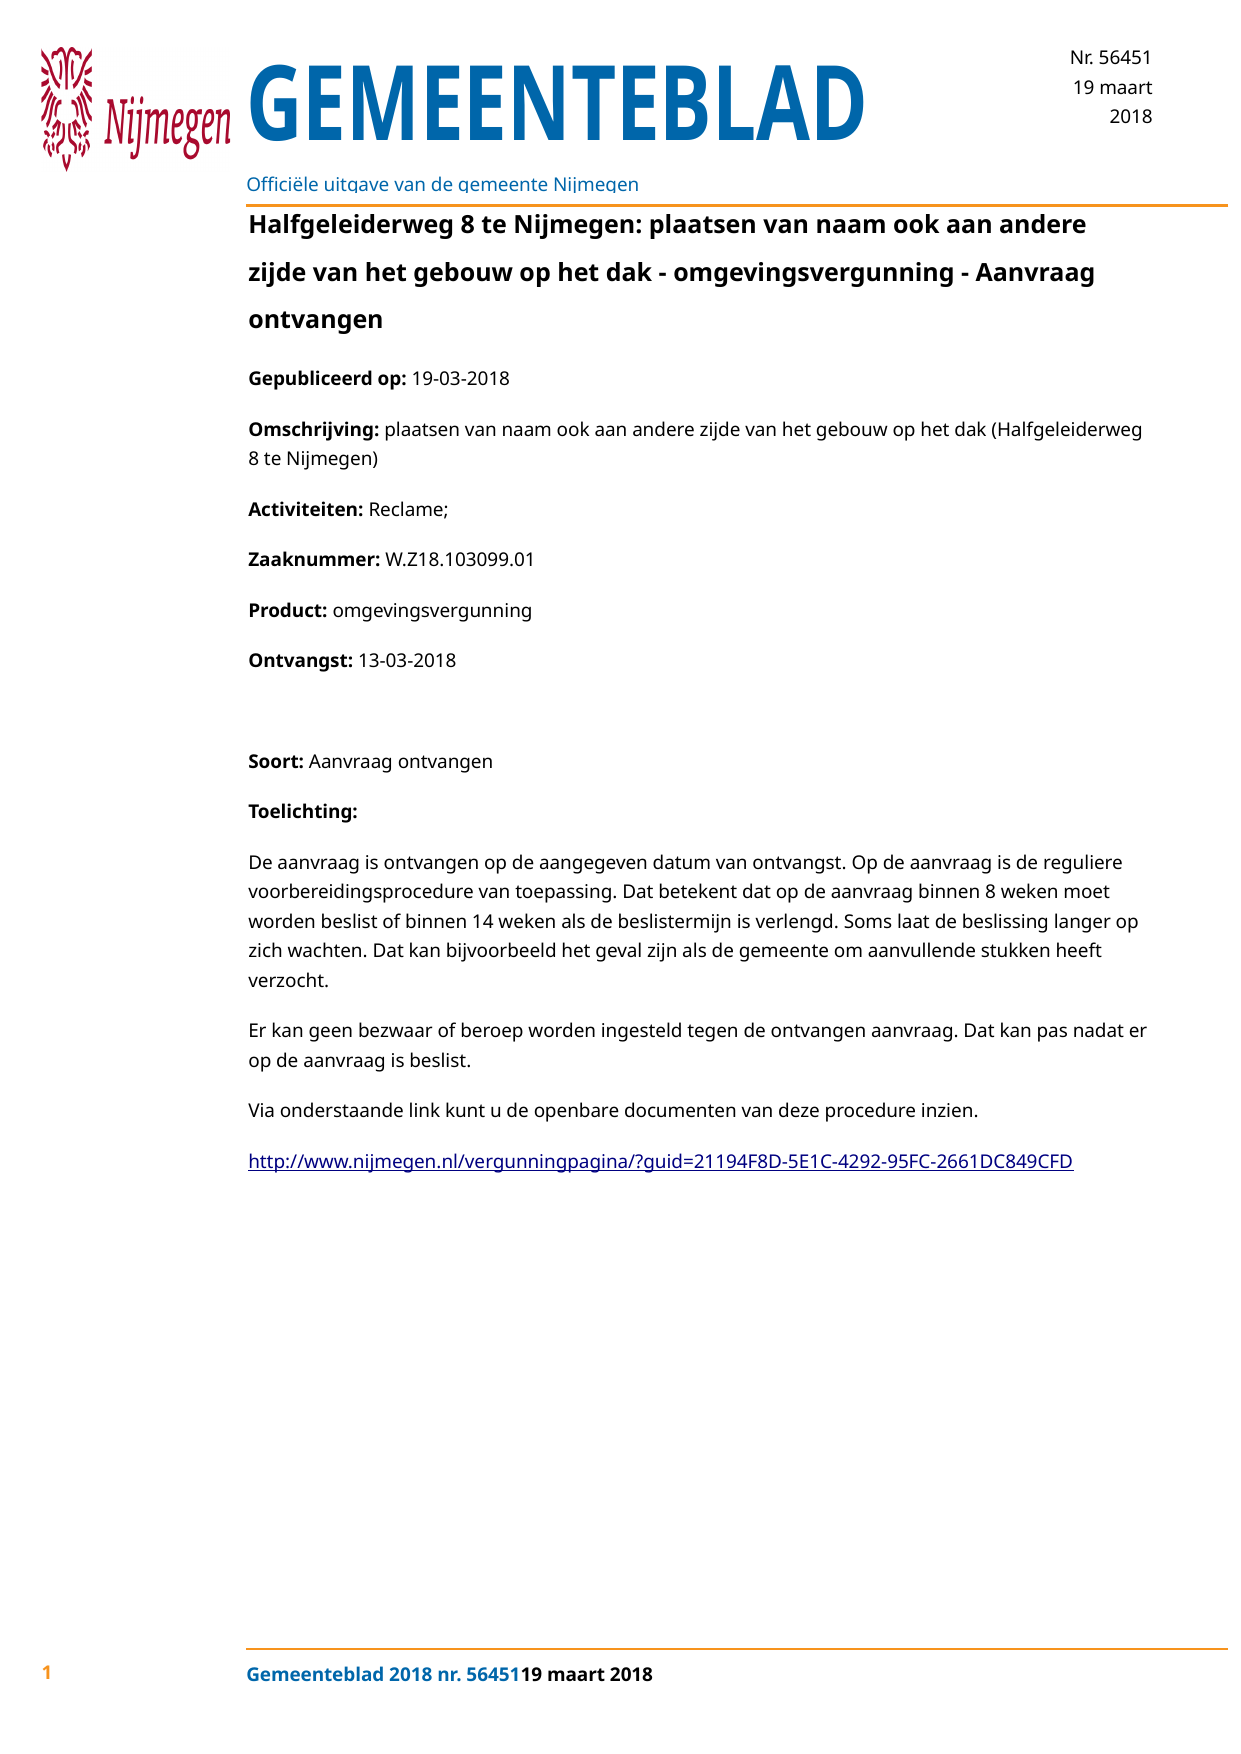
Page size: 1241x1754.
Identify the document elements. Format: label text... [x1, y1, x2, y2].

text Product: omgevingsvergunning [248, 597, 1152, 622]
text Via onderstaande link kunt u de openbare documenten van deze procedure inzien. [248, 1098, 1152, 1123]
text Toelichting: [248, 798, 1152, 824]
text Er kan geen bezwaar of beroep worden ingesteld tegen de ontvangen aanvraag. Dat kan pas nadat er op de aanvraag is beslist. [248, 1018, 1152, 1073]
text Halfgeleiderweg 8 te Nijmegen: plaatsen van naam ook aan andere zijde van het gebouw op het dak - omgevingsvergunning - Aanvraag ontvangen [248, 207, 1152, 336]
text Activiteiten: Reclame; [248, 496, 1152, 522]
text Gepubliceerd op: 19-03-2018 [248, 366, 1152, 391]
text De aanvraag is ontvangen op de aangegeven datum van ontvangst. Op de aanvraag is de reguliere voorbereidingsprocedure van toepassing. Dat betekent dat op de aanvraag binnen 8 weken moet worden beslist of binnen 14 weken als de beslistermijn is verlengd. Soms laat de beslissing langer op zich wachten. Dat kan bijvoorbeeld het geval zijn als de gemeente om aanvullende stukken heeft verzocht. [248, 849, 1152, 993]
text Soort: Aanvraag ontvangen [248, 748, 1152, 774]
text http://www.nijmegen.nl/vergunningpagina/?guid=21194F8D-5E1C-4292-95FC-2661DC849CFD [248, 1148, 1152, 1174]
text Omschrijving: plaatsen van naam ook aan andere zijde van het gebouw op het dak (Halfgeleiderweg 8 te Nijmegen) [248, 416, 1152, 471]
text Zaaknummer: W.Z18.103099.01 [248, 546, 1152, 572]
text Ontvangst: 13-03-2018 [248, 647, 1152, 673]
picture [41, 47, 231, 172]
